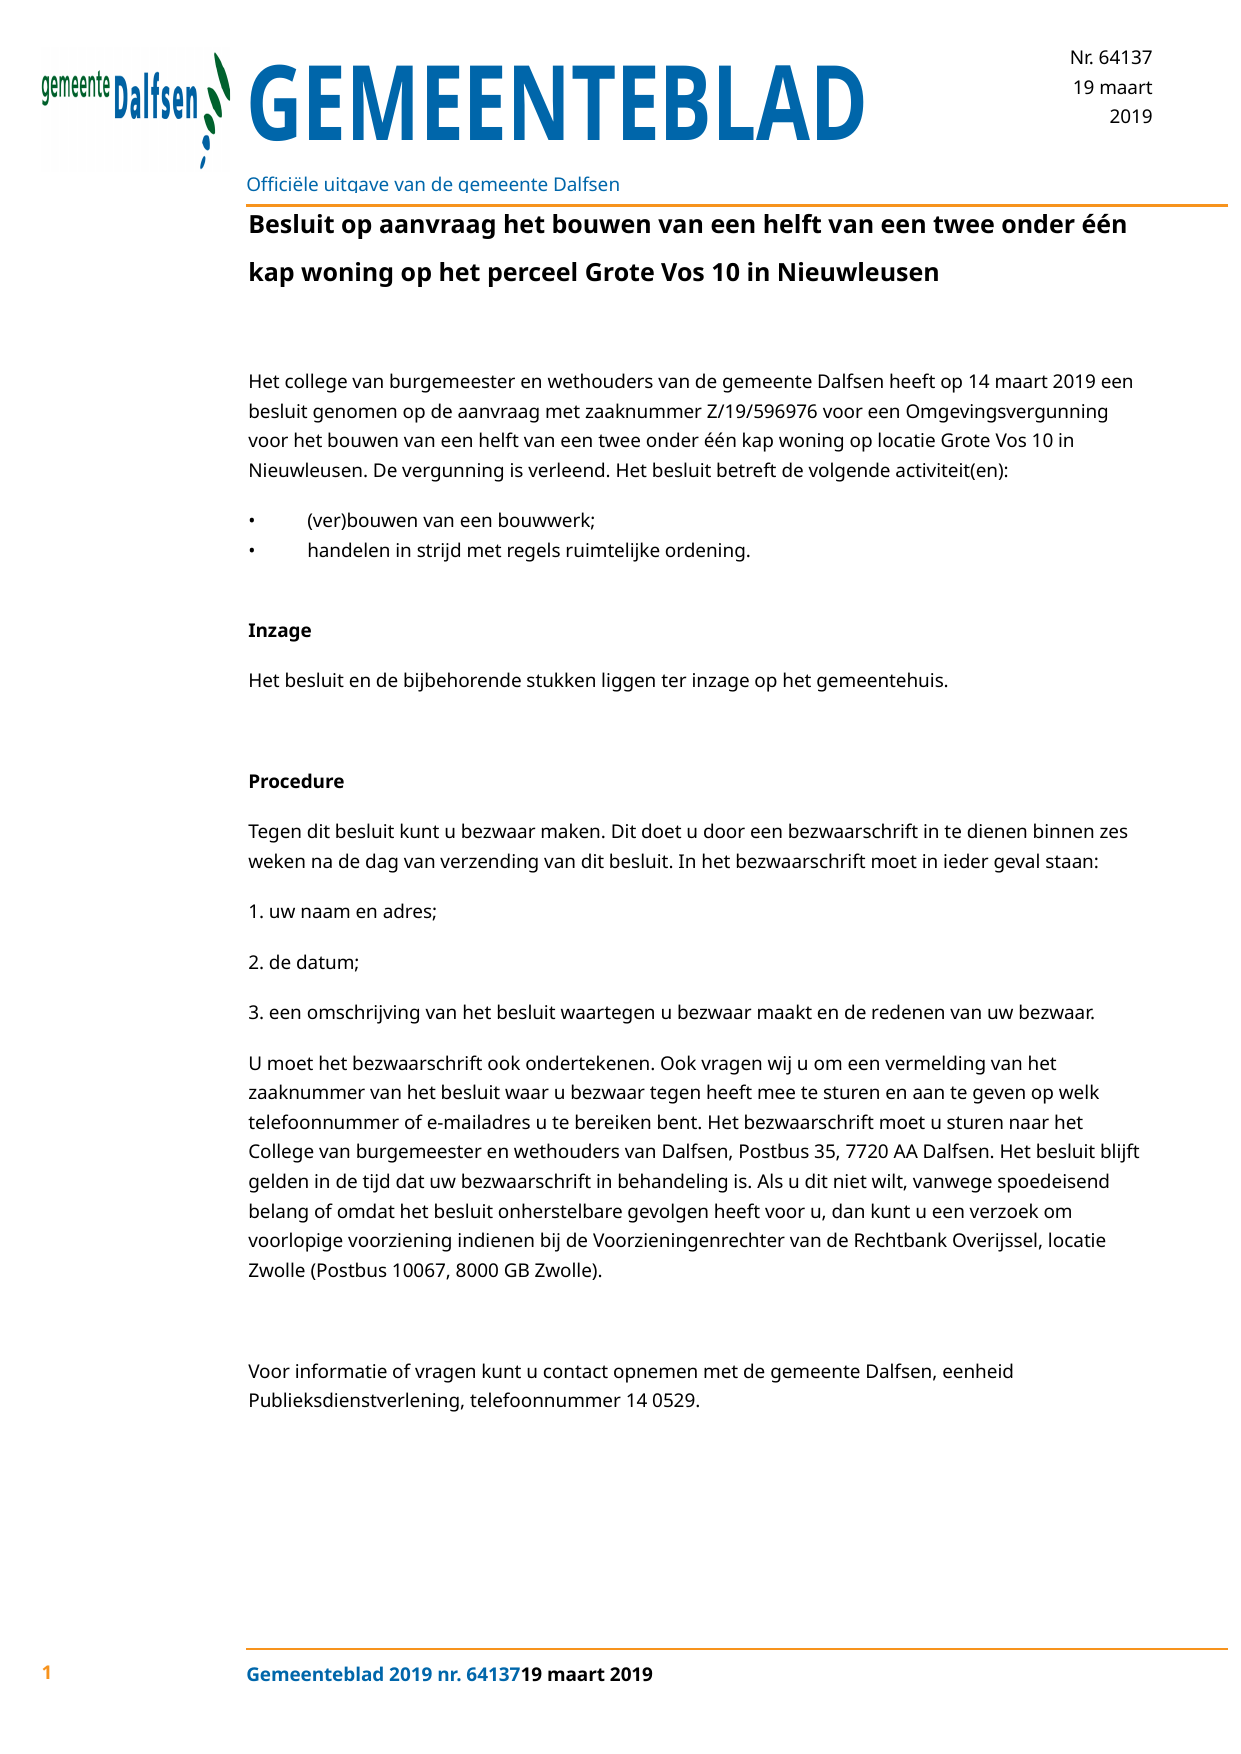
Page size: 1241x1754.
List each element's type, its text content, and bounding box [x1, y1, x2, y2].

text 1. uw naam en adres; [248, 899, 1152, 924]
list handelen in strijd met regels ruimtelijke ordening. [248, 537, 1152, 563]
text Het college van burgemeester en wethouders van de gemeente Dalfsen heeft op 14 maart 2019 een besluit genomen op de aanvraag met zaaknummer Z/19/596976 voor een Omgevingsvergunning voor het bouwen van een helft van een twee onder één kap woning op locatie Grote Vos 10 in Nieuwleusen. De vergunning is verleend. Het besluit betreft de volgende activiteit(en): [248, 368, 1152, 483]
text 3. een omschrijving van het besluit waartegen u bezwaar maakt en de redenen van uw bezwaar. [248, 999, 1152, 1025]
text Besluit op aanvraag het bouwen van een helft van een twee onder één kap woning op het perceel Grote Vos 10 in Nieuwleusen [248, 207, 1152, 288]
text 2. de datum; [248, 949, 1152, 975]
text Het besluit en de bijbehorende stukken liggen ter inzage op het gemeentehuis. [248, 667, 1152, 693]
text Voor informatie of vragen kunt u contact opnemen met de gemeente Dalfsen, eenheid Publieksdienstverlening, telefoonnummer 14 0529. [248, 1358, 1152, 1413]
text Tegen dit besluit kunt u bezwaar maken. Dit doet u door een bezwaarschrift in te dienen binnen zes weken na de dag van verzending van dit besluit. In het bezwaarschrift moet in ieder geval staan: [248, 819, 1152, 874]
list (ver)bouwen van een bouwwerk; [248, 507, 1152, 533]
text U moet het bezwaarschrift ook ondertekenen. Ook vragen wij u om een vermelding van het zaaknummer van het besluit waar u bezwaar tegen heeft mee te sturen en aan te geven op welk telefoonnummer of e-mailadres u te bereiken bent. Het bezwaarschrift moet u sturen naar het College van burgemeester en wethouders van Dalfsen, Postbus 35, 7720 AA Dalfsen. Het besluit blijft gelden in de tijd dat uw bezwaarschrift in behandeling is. Als u dit niet wilt, vanwege spoedeisend belang of omdat het besluit onherstelbare gevolgen heeft voor u, dan kunt u een verzoek om voorlopige voorziening indienen bij de Voorzieningenrechter van de Rechtbank Overijssel, locatie Zwolle (Postbus 10067, 8000 GB Zwolle). [248, 1050, 1152, 1283]
picture [41, 47, 231, 172]
text Inzage [248, 617, 1152, 643]
text Procedure [248, 768, 1152, 794]
